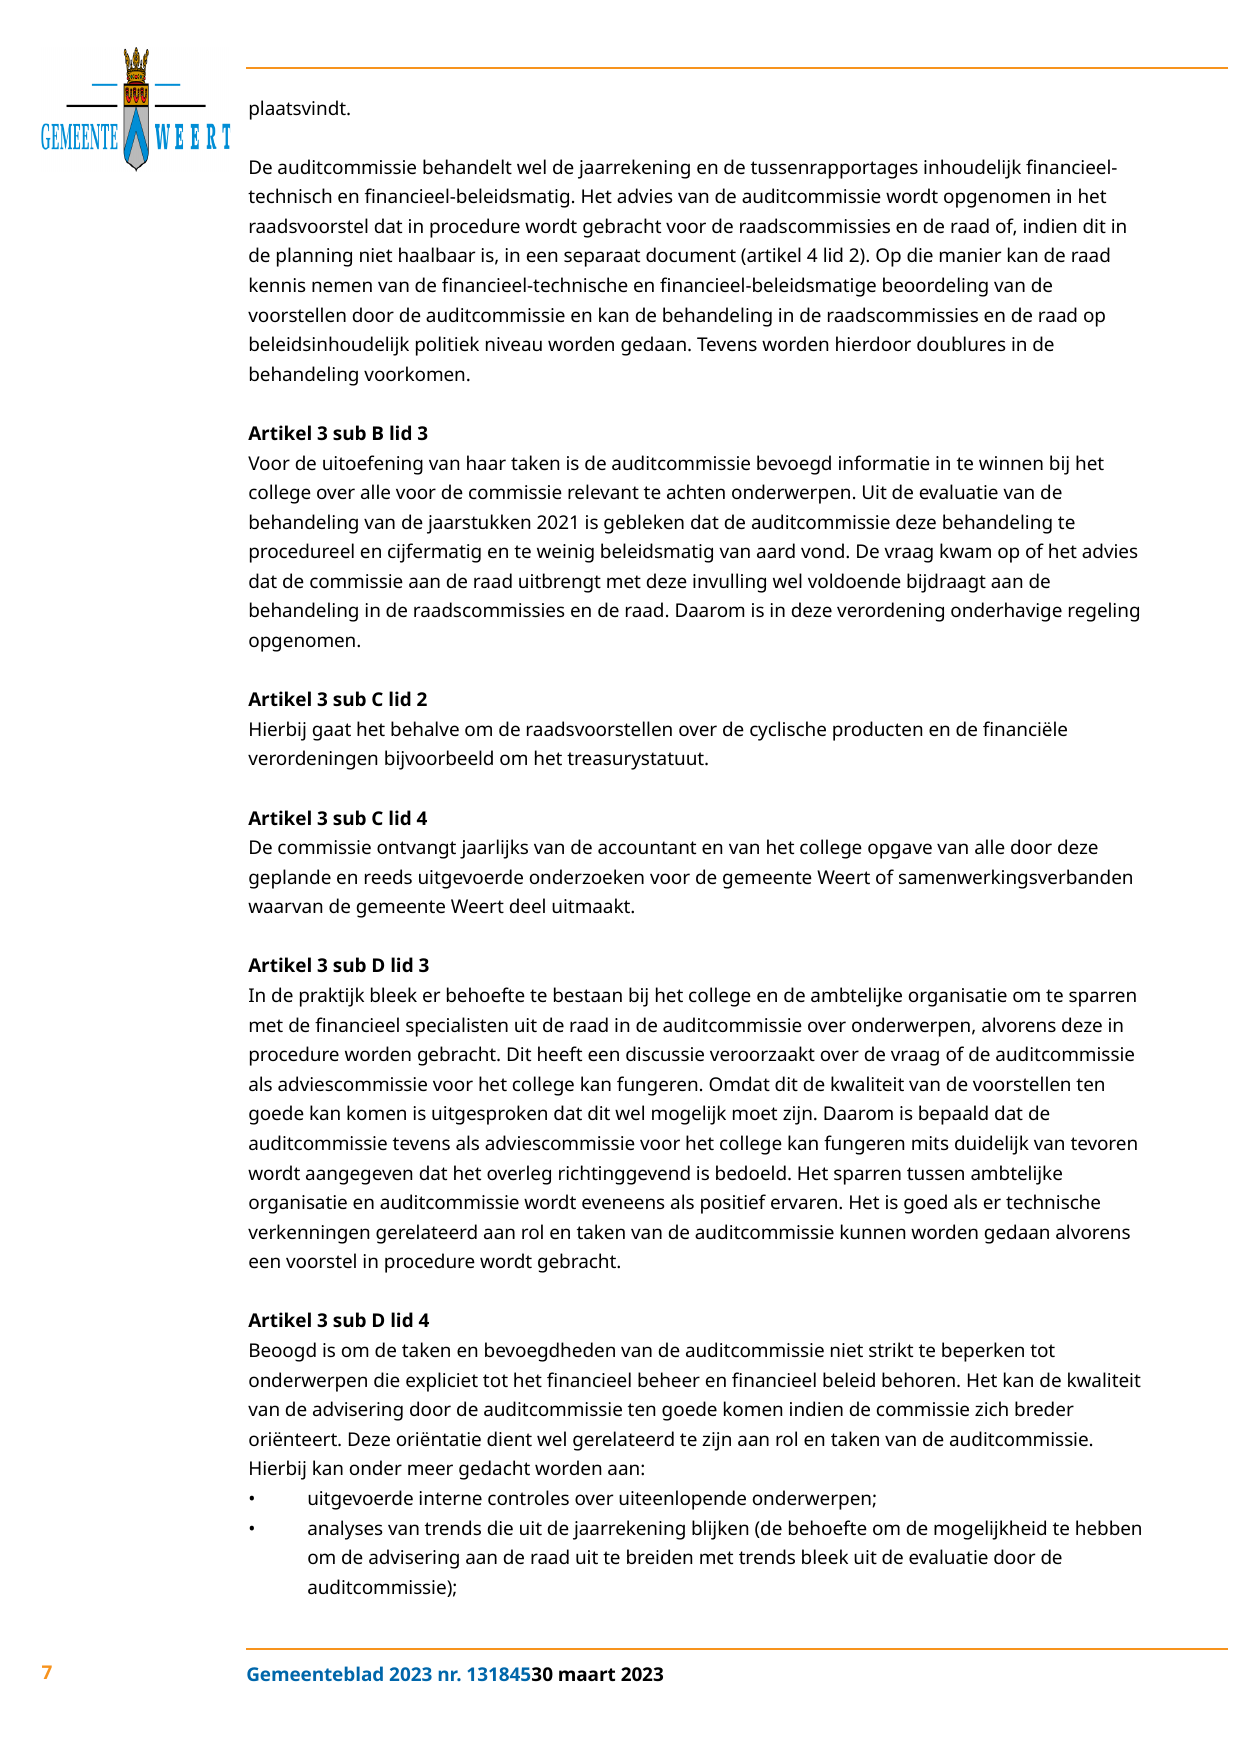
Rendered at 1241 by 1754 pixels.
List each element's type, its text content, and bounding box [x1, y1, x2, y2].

text plaatsvindt. [248, 95, 1152, 121]
text Voor de uitoefening van haar taken is de auditcommissie bevoegd informatie in te winnen bij het college over alle voor de commissie relevant te achten onderwerpen. Uit de evaluatie van de behandeling van de jaarstukken 2021 is gebleken dat de auditcommissie deze behandeling te procedureel en cijfermatig en te weinig beleidsmatig van aard vond. De vraag kwam op of het advies dat de commissie aan de raad uitbrengt met deze invulling wel voldoende bijdraagt aan de behandeling in de raadscommissies en de raad. Daarom is in deze verordening onderhavige regeling opgenomen. [248, 450, 1152, 653]
text Artikel 3 sub C lid 2 [248, 686, 1152, 712]
list analyses van trends die uit de jaarrekening blijken (de behoefte om de mogelijkheid te hebben om de advisering aan de raad uit te breiden met trends bleek uit de evaluatie door de auditcommissie); [248, 1515, 1152, 1600]
text Artikel 3 sub B lid 3 [248, 420, 1152, 446]
text Hierbij gaat het behalve om de raadsvoorstellen over de cyclische producten en de financiële verordeningen bijvoorbeeld om het treasurystatuut. [248, 716, 1152, 771]
picture [41, 47, 231, 172]
text De commissie ontvangt jaarlijks van de accountant en van het college opgave van alle door deze geplande en reeds uitgevoerde onderzoeken voor de gemeente Weert of samenwerkingsverbanden waarvan de gemeente Weert deel uitmaakt. [248, 834, 1152, 919]
text Beoogd is om de taken en bevoegdheden van de auditcommissie niet strikt te beperken tot onderwerpen die expliciet tot het financieel beheer en financieel beleid behoren. Het kan de kwaliteit van de advisering door de auditcommissie ten goede komen indien de commissie zich breder oriënteert. Deze oriëntatie dient wel gerelateerd te zijn aan rol en taken van de auditcommissie. Hierbij kan onder meer gedacht worden aan: [248, 1337, 1152, 1481]
list uitgevoerde interne controles over uiteenlopende onderwerpen; [248, 1485, 1152, 1511]
text In de praktijk bleek er behoefte te bestaan bij het college en de ambtelijke organisatie om te sparren met de financieel specialisten uit de raad in de auditcommissie over onderwerpen, alvorens deze in procedure worden gebracht. Dit heeft een discussie veroorzaakt over de vraag of de auditcommissie als adviescommissie voor het college kan fungeren. Omdat dit de kwaliteit van de voorstellen ten goede kan komen is uitgesproken dat dit wel mogelijk moet zijn. Daarom is bepaald dat de auditcommissie tevens als adviescommissie voor het college kan fungeren mits duidelijk van tevoren wordt aangegeven dat het overleg richtinggevend is bedoeld. Het sparren tussen ambtelijke organisatie en auditcommissie wordt eveneens als positief ervaren. Het is goed als er technische verkenningen gerelateerd aan rol en taken van de auditcommissie kunnen worden gedaan alvorens een voorstel in procedure wordt gebracht. [248, 982, 1152, 1274]
text Artikel 3 sub D lid 4 [248, 1308, 1152, 1333]
text Artikel 3 sub C lid 4 [248, 805, 1152, 831]
text De auditcommissie behandelt wel de jaarrekening en de tussenrapportages inhoudelijk financieel-technisch en financieel-beleidsmatig. Het advies van de auditcommissie wordt opgenomen in het raadsvoorstel dat in procedure wordt gebracht voor de raadscommissies en de raad of, indien dit in de planning niet haalbaar is, in een separaat document (artikel 4 lid 2). Op die manier kan de raad kennis nemen van de financieel-technische en financieel-beleidsmatige beoordeling van de voorstellen door de auditcommissie en kan de behandeling in de raadscommissies en de raad op beleidsinhoudelijk politiek niveau worden gedaan. Tevens worden hierdoor doublures in de behandeling voorkomen. [248, 154, 1152, 387]
text Artikel 3 sub D lid 3 [248, 953, 1152, 978]
